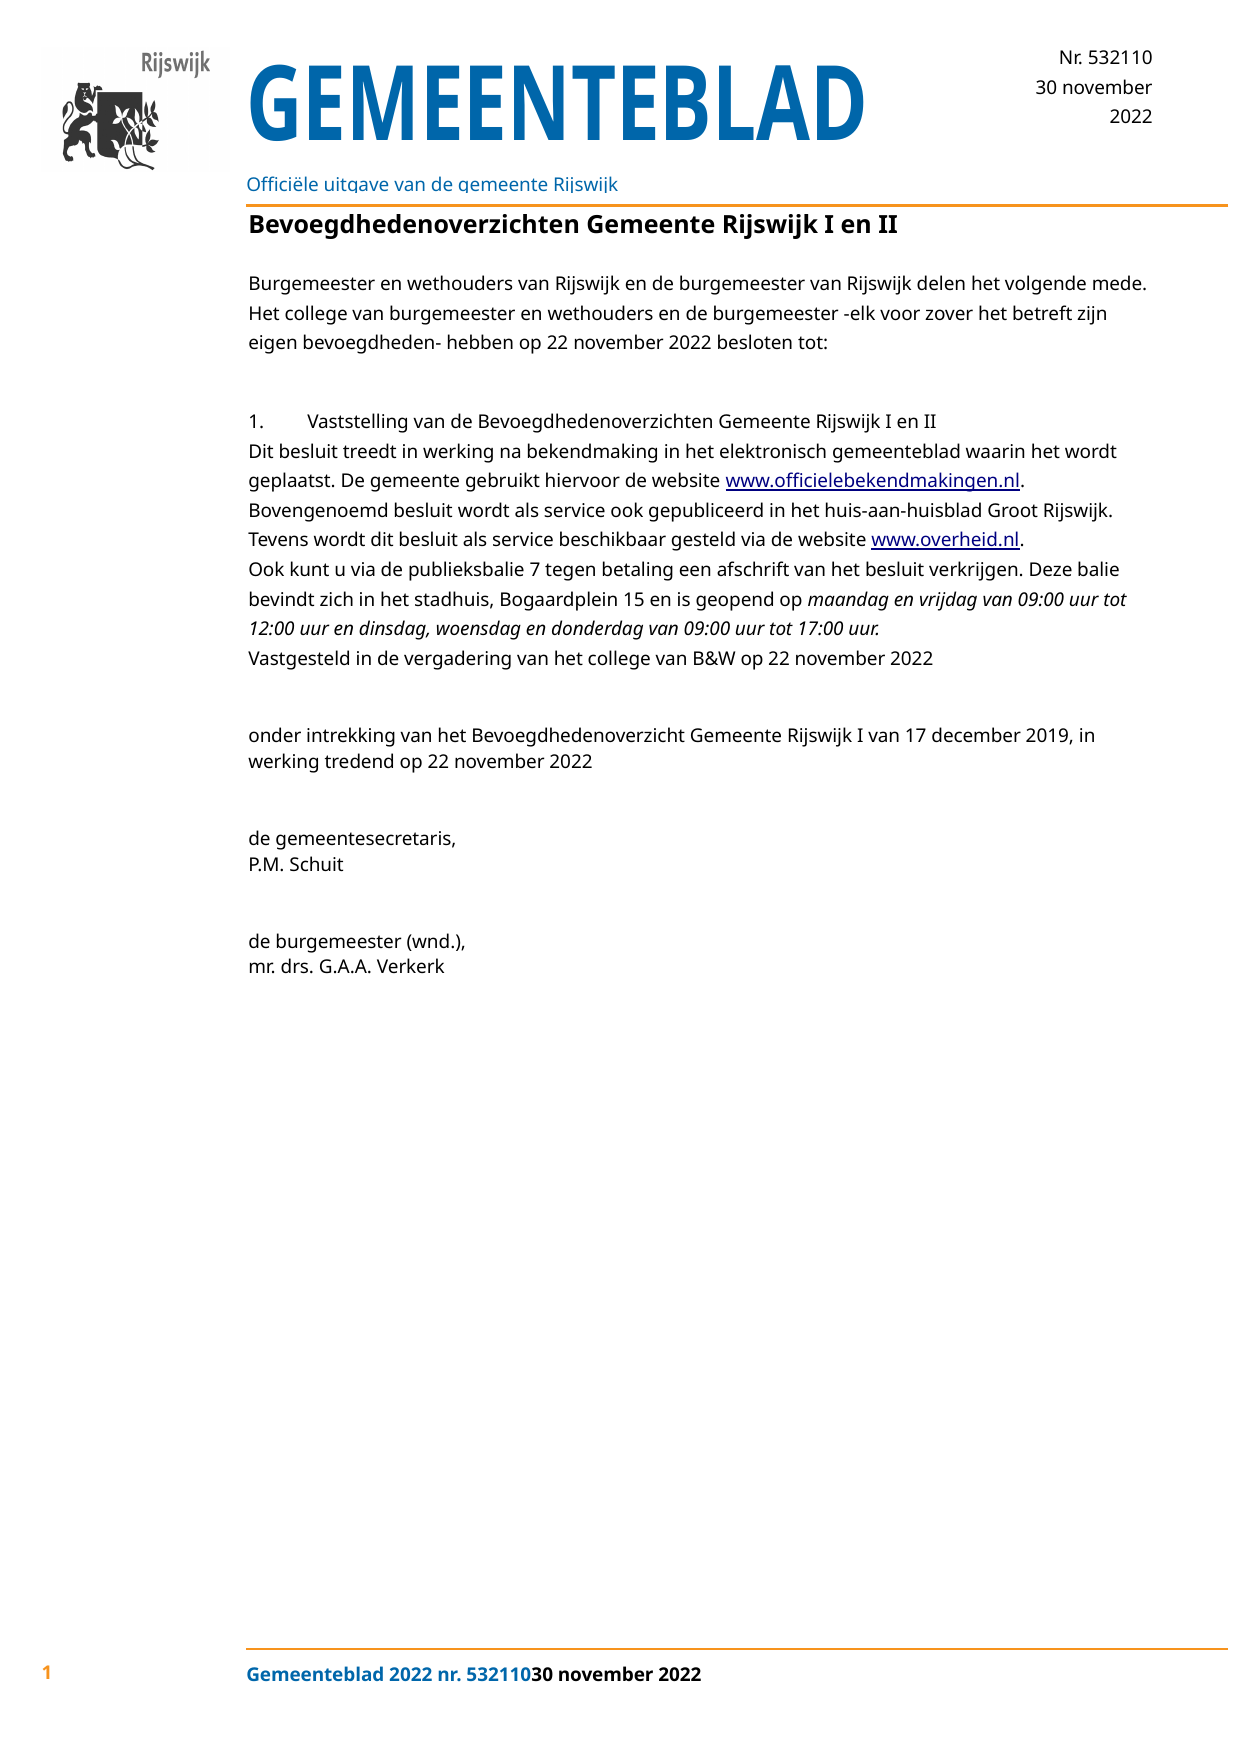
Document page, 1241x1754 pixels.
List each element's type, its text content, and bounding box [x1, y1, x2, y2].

text onder intrekking van het Bevoegdhedenoverzicht Gemeente Rijswijk I van 17 december 2019, in werking tredend op 22 november 2022 [248, 722, 1152, 774]
text Ook kunt u via de publieksbalie 7 tegen betaling een afschrift van het besluit verkrijgen. Deze balie bevindt zich in het stadhuis, Bogaardplein 15 en is geopend op maandag en vrijdag van 09:00 uur tot 12:00 uur en dinsdag, woensdag en donderdag van 09:00 uur tot 17:00 uur. [248, 556, 1152, 641]
picture [41, 47, 231, 172]
text Bovengenoemd besluit wordt als service ook gepubliceerd in het huis-aan-huisblad Groot Rijswijk. Tevens wordt dit besluit als service beschikbaar gesteld via de website www.overheid.nl. [248, 497, 1152, 552]
text Bevoegdhedenoverzichten Gemeente Rijswijk I en II [248, 207, 1152, 241]
text Het college van burgemeester en wethouders en de burgemeester -elk voor zover het betreft zijn eigen bevoegdheden- hebben op 22 november 2022 besloten tot: [248, 300, 1152, 355]
text Vastgesteld in de vergadering van het college van B&W op 22 november 2022 [248, 645, 1152, 671]
text de burgemeester (wnd.), [248, 928, 1152, 954]
text Dit besluit treedt in werking na bekendmaking in het elektronisch gemeenteblad waarin het wordt geplaatst. De gemeente gebruikt hiervoor de website www.officielebekendmakingen.nl. [248, 438, 1152, 493]
text Burgemeester en wethouders van Rijswijk en de burgemeester van Rijswijk delen het volgende mede. [248, 270, 1152, 296]
text mr. drs. G.A.A. Verkerk [248, 954, 1152, 979]
text de gemeentesecretaris, [248, 825, 1152, 851]
list Vaststelling van de Bevoegdhedenoverzichten Gemeente Rijswijk I en II [248, 408, 1152, 434]
text P.M. Schuit [248, 851, 1152, 877]
